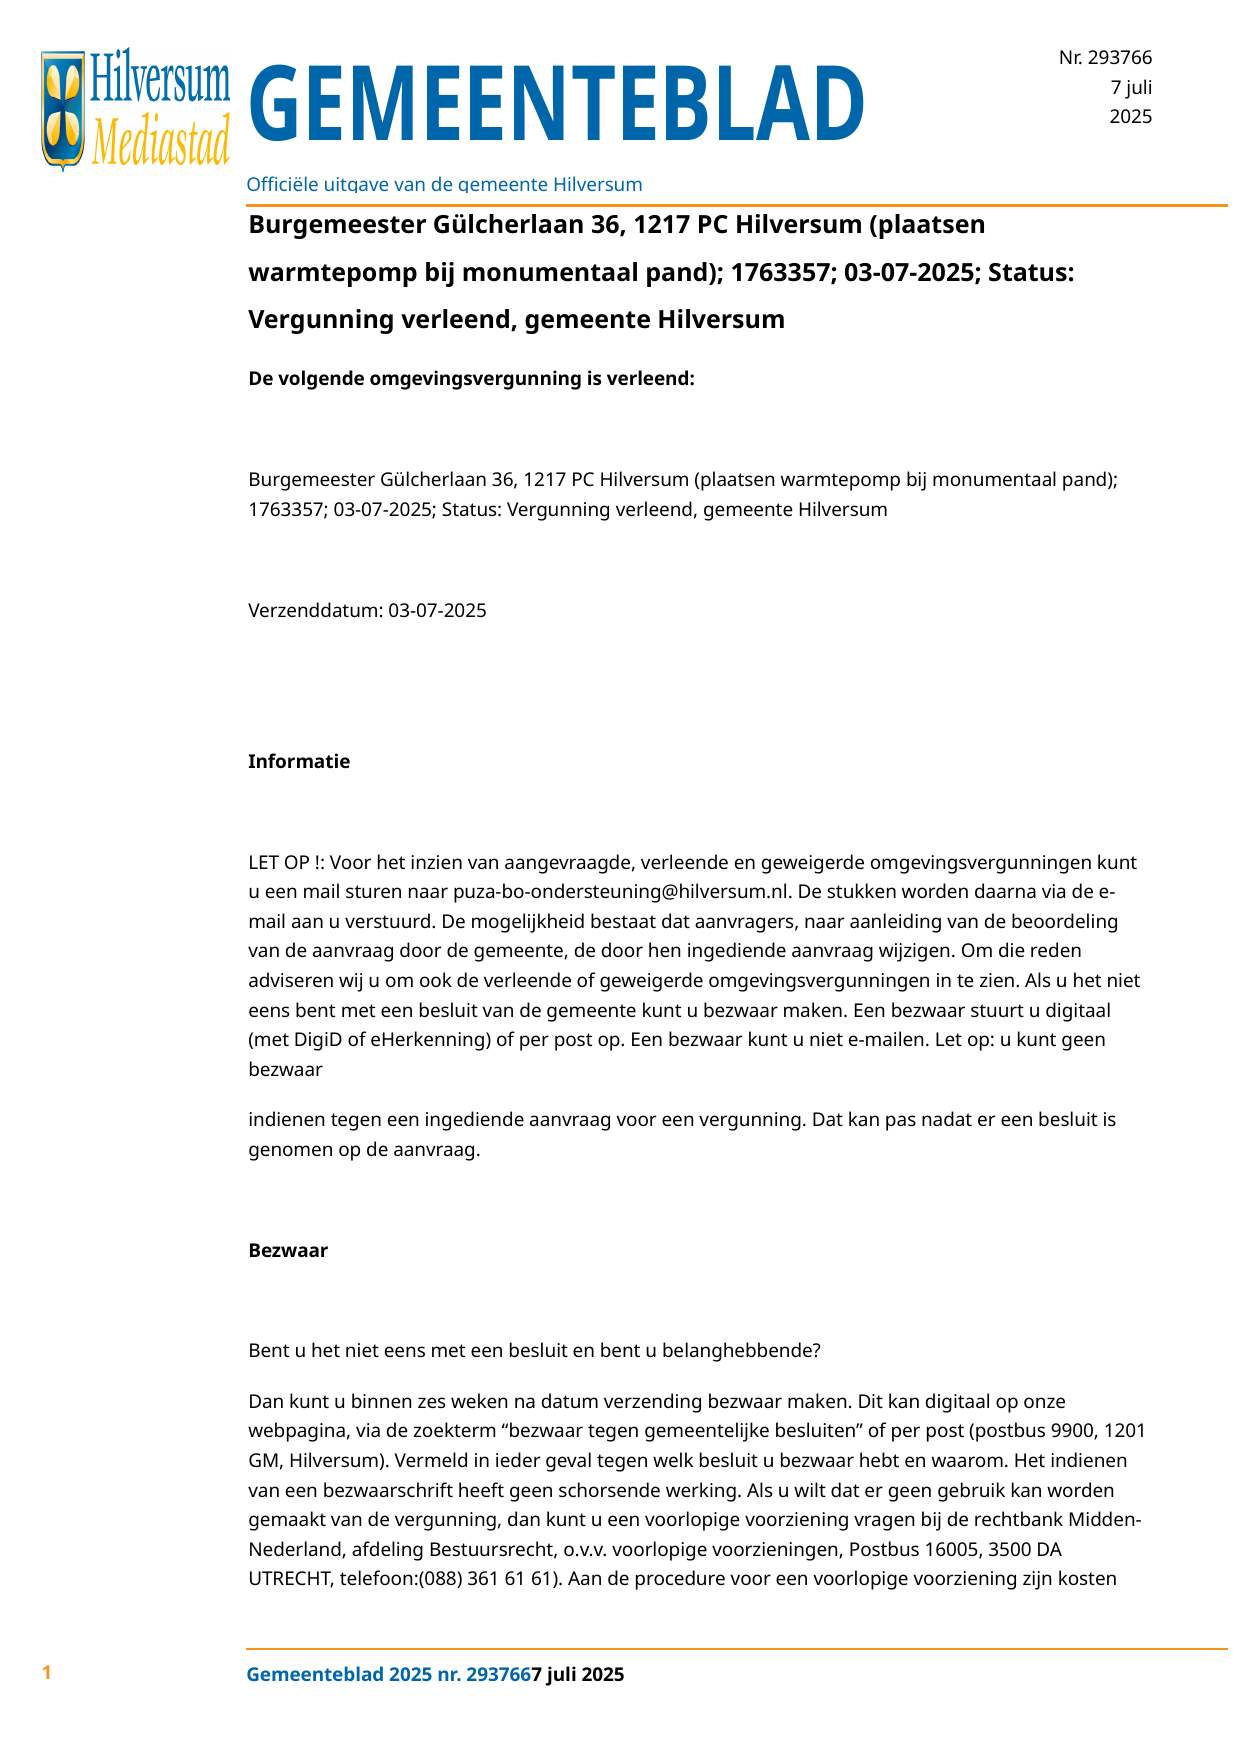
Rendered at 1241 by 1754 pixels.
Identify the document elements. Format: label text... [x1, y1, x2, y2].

text Dan kunt u binnen zes weken na datum verzending bezwaar maken. Dit kan digitaal op onze webpagina, via de zoekterm “bezwaar tegen gemeentelijke besluiten” of per post (postbus 9900, 1201 GM, Hilversum). Vermeld in ieder geval tegen welk besluit u bezwaar hebt en waarom. Het indienen van een bezwaarschrift heeft geen schorsende werking. Als u wilt dat er geen gebruik kan worden gemaakt van de vergunning, dan kunt u een voorlopige voorziening vragen bij de rechtbank Midden-Nederland, afdeling Bestuursrecht, o.v.v. voorlopige voorzieningen, Postbus 16005, 3500 DA UTRECHT, telefoon:(088) 361 61 61). Aan de procedure voor een voorlopige voorziening zijn kosten [248, 1388, 1152, 1591]
text Verzenddatum: 03-07-2025 [248, 597, 1152, 622]
text Informatie [248, 748, 1152, 774]
text LET OP !: Voor het inzien van aangevraagde, verleende en geweigerde omgevingsvergunningen kunt u een mail sturen naar puza-bo-ondersteuning@hilversum.nl. De stukken worden daarna via de e-mail aan u verstuurd. De mogelijkheid bestaat dat aanvragers, naar aanleiding van de beoordeling van de aanvraag door de gemeente, de door hen ingediende aanvraag wijzigen. Om die reden adviseren wij u om ook de verleende of geweigerde omgevingsvergunningen in te zien. Als u het niet eens bent met een besluit van de gemeente kunt u bezwaar maken. Een bezwaar stuurt u digitaal (met DigiD of eHerkenning) of per post op. Een bezwaar kunt u niet e-mailen. Let op: u kunt geen bezwaar [248, 849, 1152, 1082]
text indienen tegen een ingediende aanvraag voor een vergunning. Dat kan pas nadat er een besluit is genomen op de aanvraag. [248, 1106, 1152, 1162]
text Burgemeester Gülcherlaan 36, 1217 PC Hilversum (plaatsen warmtepomp bij monumentaal pand); 1763357; 03-07-2025; Status: Vergunning verleend, gemeente Hilversum [248, 466, 1152, 522]
text Bent u het niet eens met een besluit en bent u belanghebbende? [248, 1338, 1152, 1363]
text Burgemeester Gülcherlaan 36, 1217 PC Hilversum (plaatsen warmtepomp bij monumentaal pand); 1763357; 03-07-2025; Status: Vergunning verleend, gemeente Hilversum [248, 207, 1152, 336]
text Bezwaar [248, 1237, 1152, 1262]
picture [41, 47, 231, 172]
text De volgende omgevingsvergunning is verleend: [248, 366, 1152, 391]
